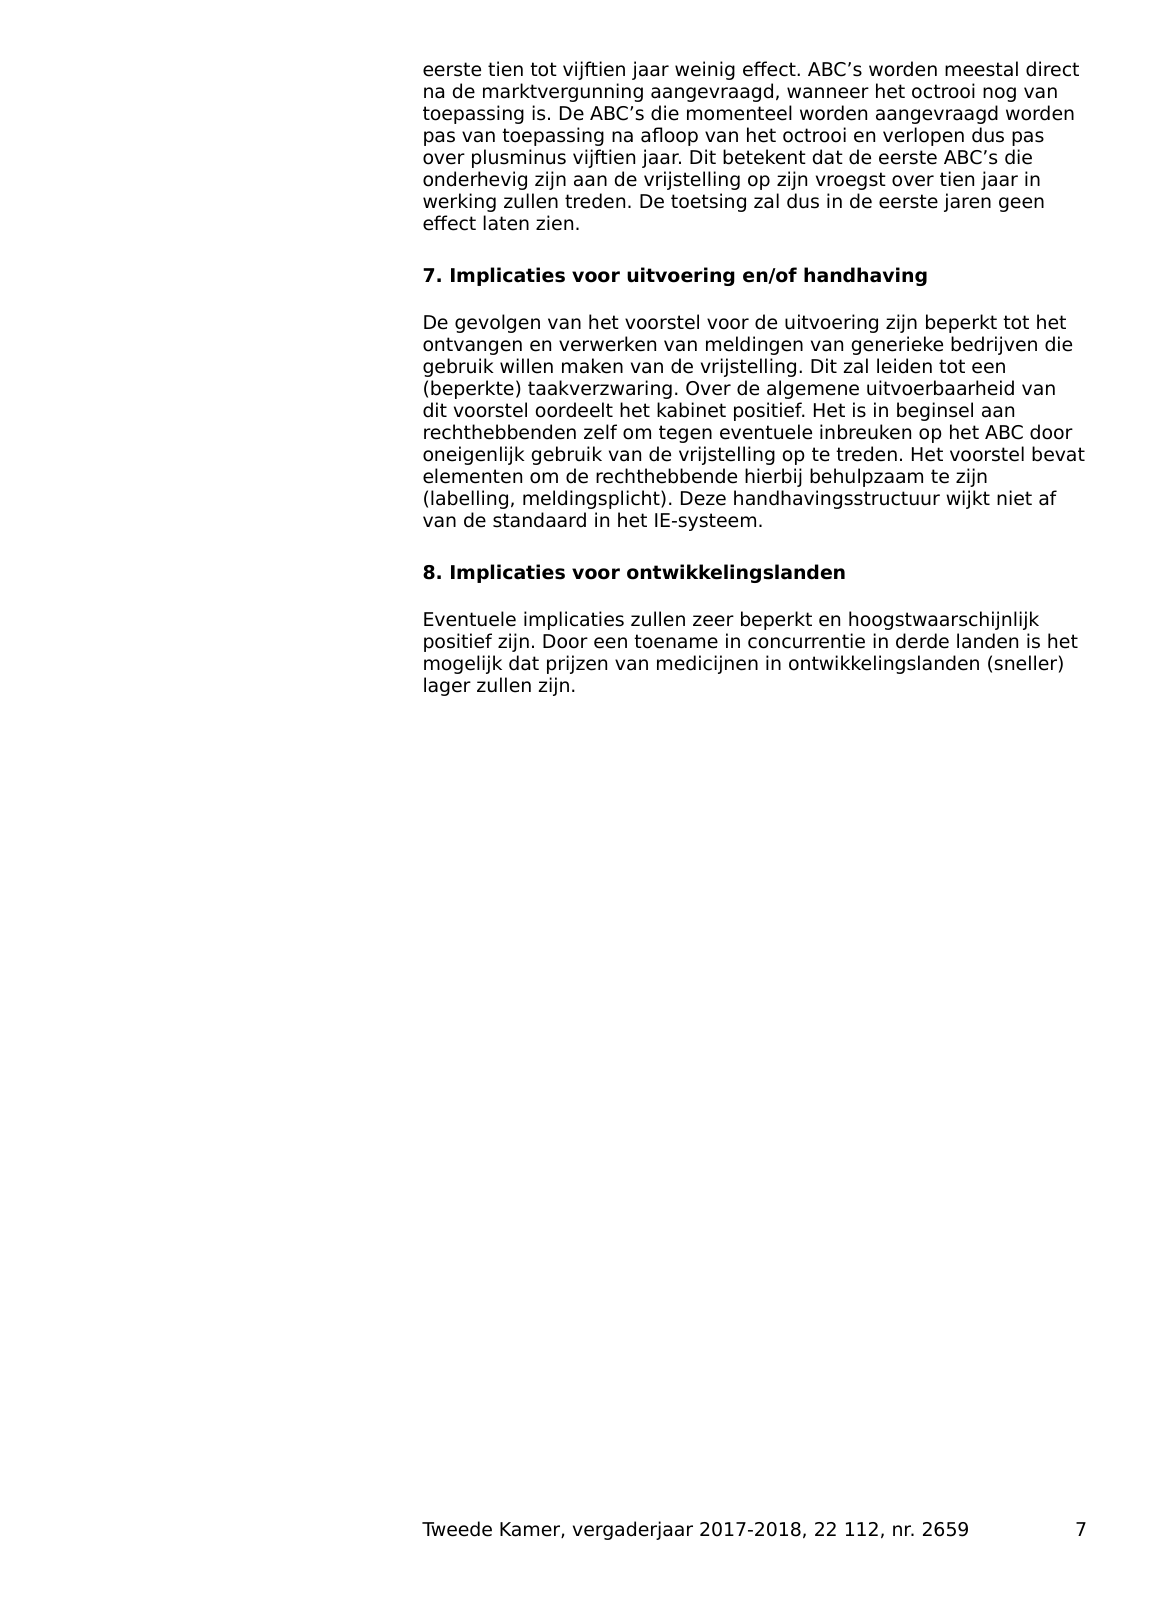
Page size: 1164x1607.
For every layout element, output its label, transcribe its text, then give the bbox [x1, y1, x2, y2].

text De gevolgen van het voorstel voor de uitvoering zijn beperkt tot het ontvangen en verwerken van meldingen van generieke bedrijven die gebruik willen maken van de vrijstelling. Dit zal leiden tot een (beperkte) taakverzwaring. Over de algemene uitvoerbaarheid van dit voorstel oordeelt het kabinet positief. Het is in beginsel aan rechthebbenden zelf om tegen eventuele inbreuken op het ABC door oneigenlijk gebruik van de vrijstelling op te treden. Het voorstel bevat elementen om de rechthebbende hierbij behulpzaam te zijn (labelling, meldingsplicht). Deze handhavingsstructuur wijkt niet af van de standaard in het IE-systeem. [422, 312, 1087, 532]
text eerste tien tot vijftien jaar weinig effect. ABC’s worden meestal direct na de marktvergunning aangevraagd, wanneer het octrooi nog van toepassing is. De ABC’s die momenteel worden aangevraagd worden pas van toepassing na afloop van het octrooi en verlopen dus pas over plusminus vijftien jaar. Dit betekent dat de eerste ABC’s die onderhevig zijn aan de vrijstelling op zijn vroegst over tien jaar in werking zullen treden. De toetsing zal dus in de eerste jaren geen effect laten zien. [422, 59, 1087, 235]
text Eventuele implicaties zullen zeer beperkt en hoogstwaarschijnlijk positief zijn. Door een toename in concurrentie in derde landen is het mogelijk dat prijzen van medicijnen in ontwikkelingslanden (sneller) lager zullen zijn. [422, 609, 1087, 697]
subtitle 7. Implicaties voor uitvoering en/of handhaving [422, 265, 1087, 287]
subtitle 8. Implicaties voor ontwikkelingslanden [422, 562, 1087, 584]
